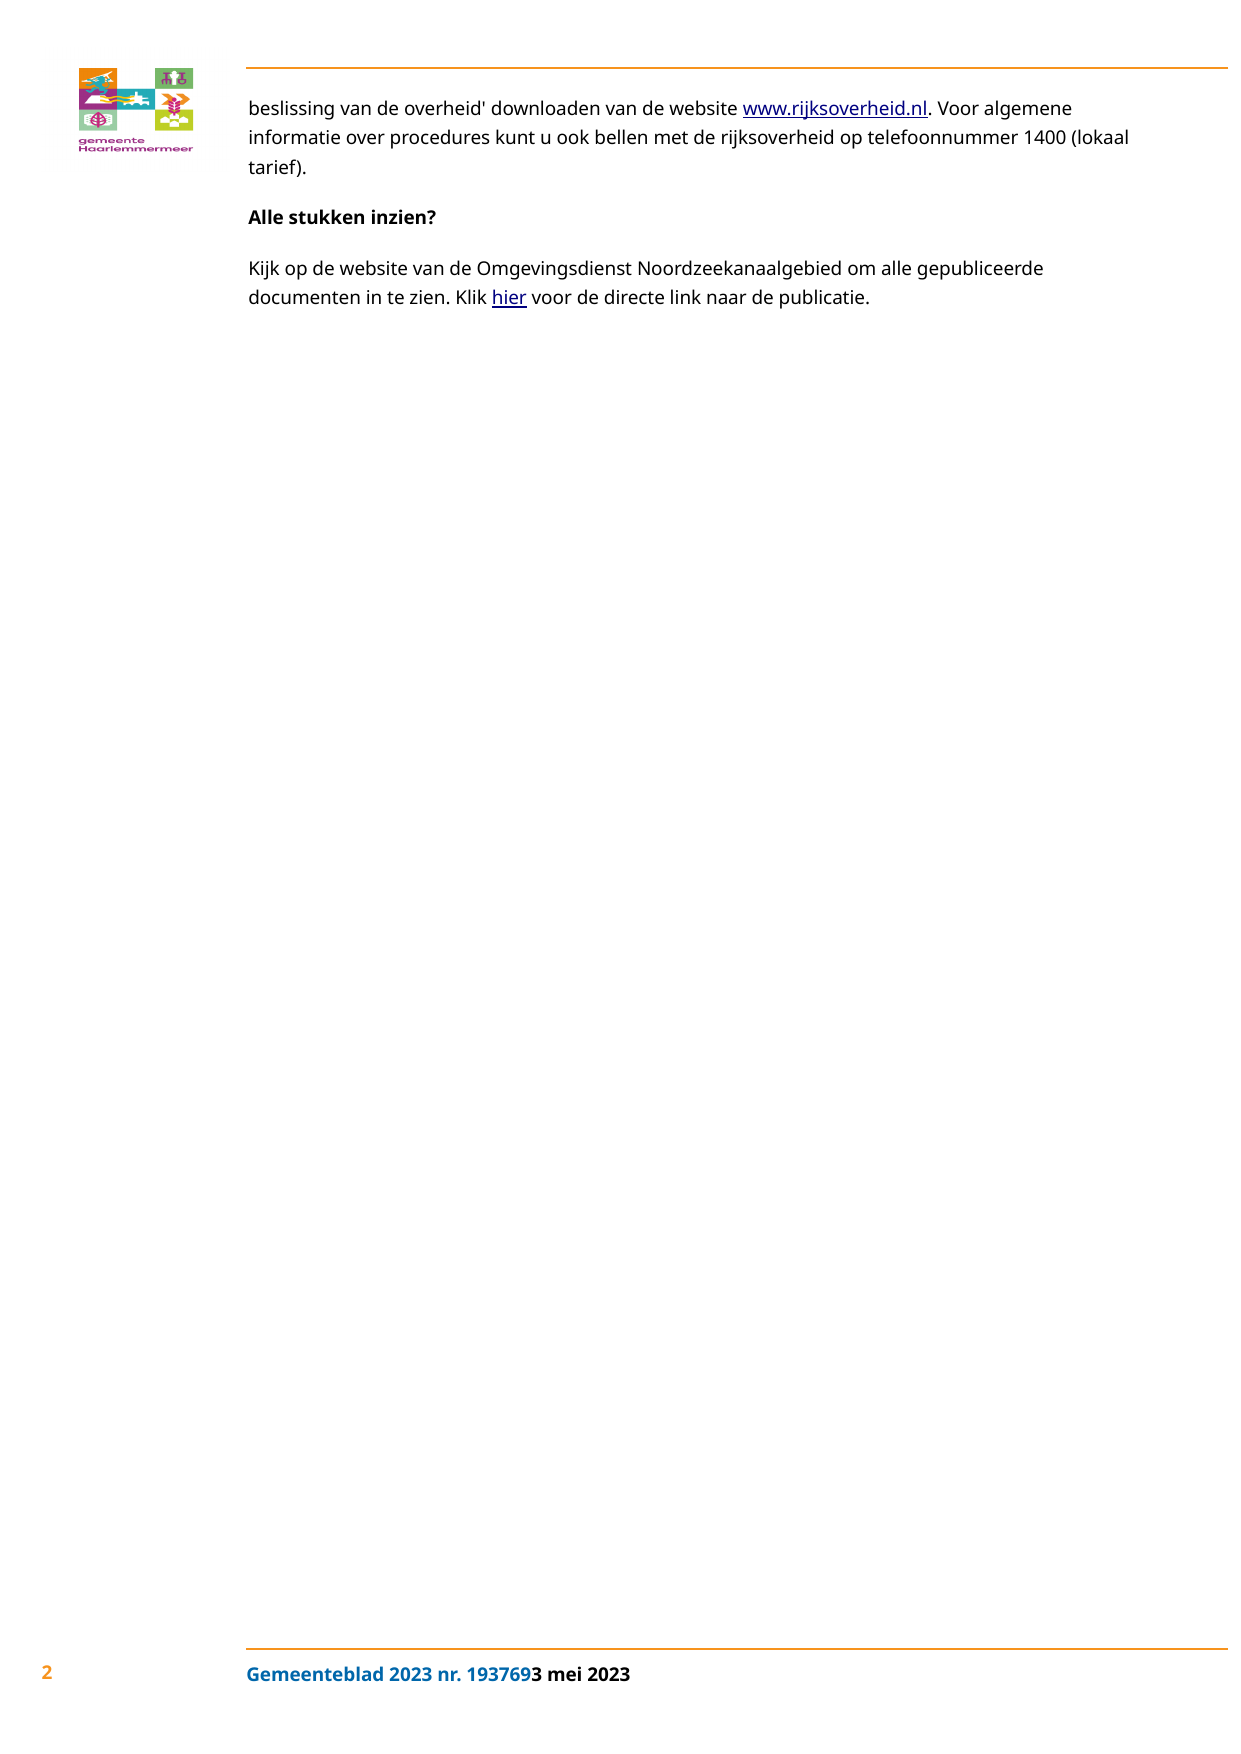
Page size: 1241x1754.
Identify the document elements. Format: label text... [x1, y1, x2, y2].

text Kijk op de website van de Omgevingsdienst Noordzeekanaalgebied om alle gepubliceerde documenten in te zien. Klik hier voor de directe link naar de publicatie. [248, 255, 1152, 310]
text beslissing van de overheid' downloaden van de website www.rijksoverheid.nl. Voor algemene informatie over procedures kunt u ook bellen met de rijksoverheid op telefoonnummer 1400 (lokaal tarief). [248, 95, 1152, 180]
text Alle stukken inzien? [248, 204, 1152, 230]
picture [41, 47, 231, 172]
